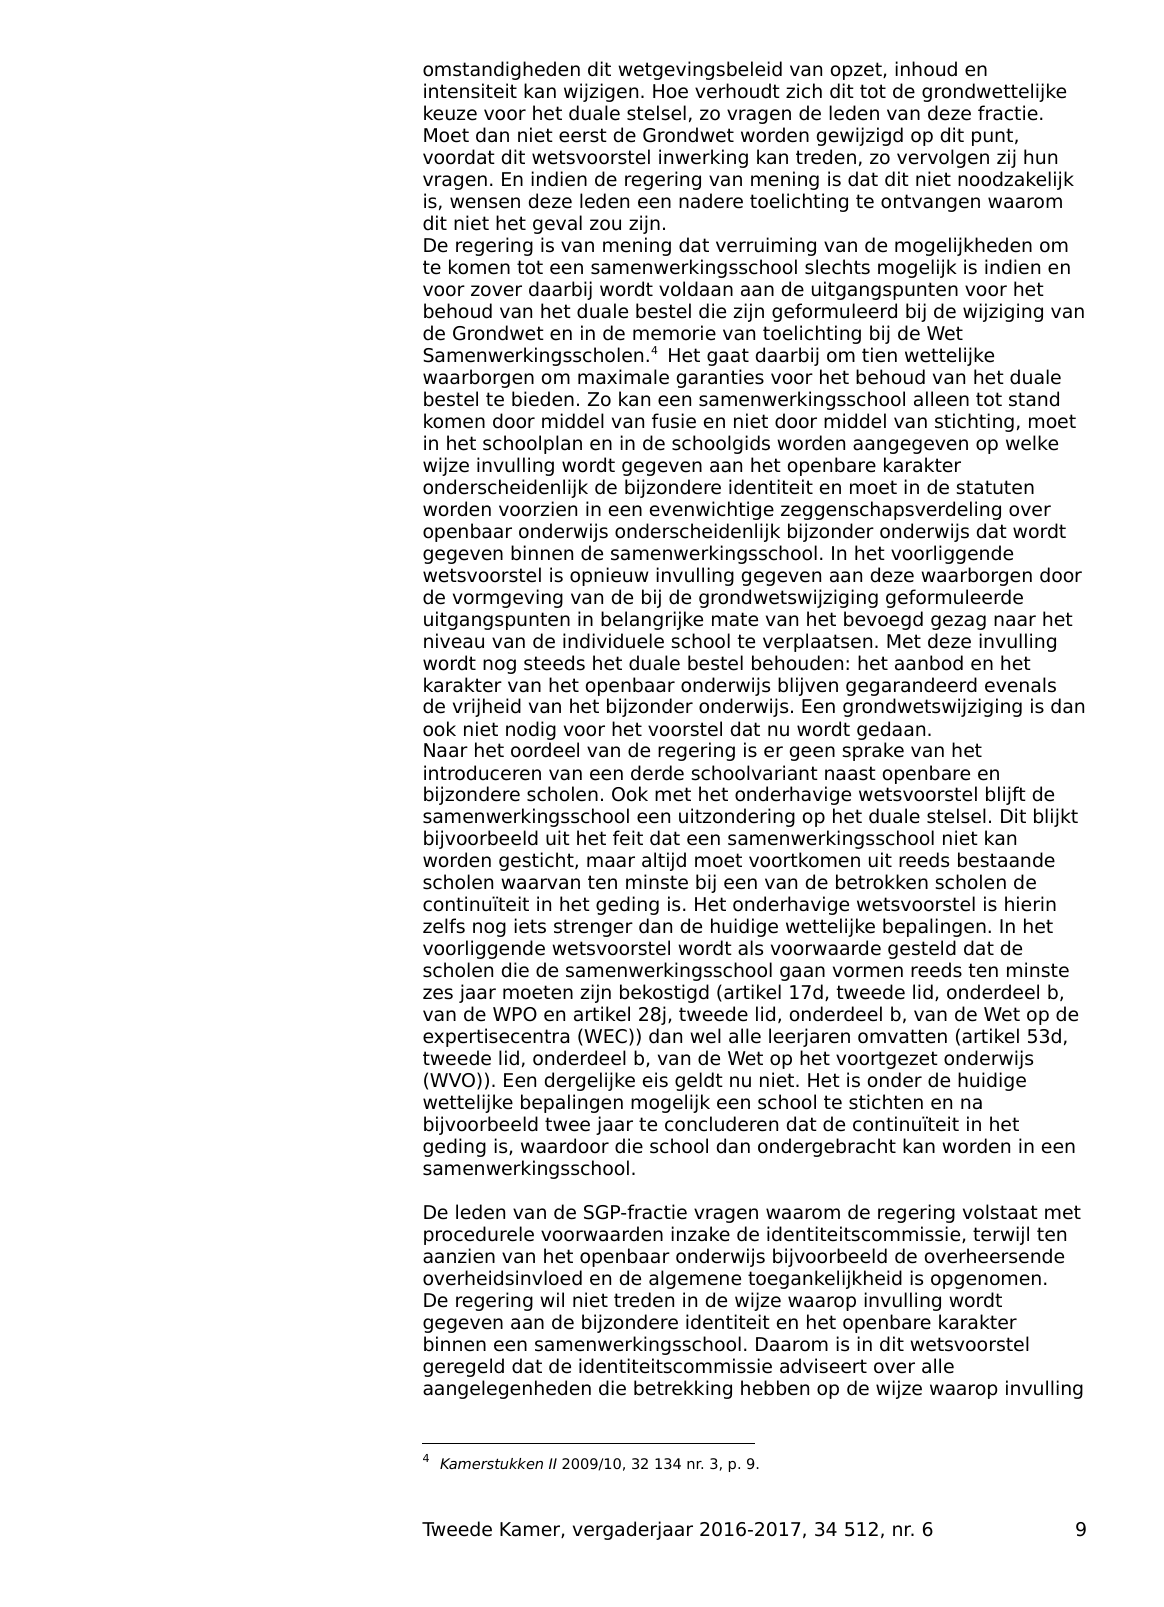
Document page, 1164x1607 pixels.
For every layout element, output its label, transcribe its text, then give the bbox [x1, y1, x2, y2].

text De regering wil niet treden in de wijze waarop invulling wordt gegeven aan de bijzondere identiteit en het openbare karakter binnen een samenwerkingsschool. Daarom is in dit wetsvoorstel geregeld dat de identiteitscommissie adviseert over alle aangelegenheden die betrekking hebben op de wijze waarop invulling [422, 1290, 1087, 1400]
text Naar het oordeel van de regering is er geen sprake van het introduceren van een derde schoolvariant naast openbare en bijzondere scholen. Ook met het onderhavige wetsvoorstel blijft de samenwerkingsschool een uitzondering op het duale stelsel. Dit blijkt bijvoorbeeld uit het feit dat een samenwerkingsschool niet kan worden gesticht, maar altijd moet voortkomen uit reeds bestaande scholen waarvan ten minste bij een van de betrokken scholen de continuïteit in het geding is. Het onderhavige wetsvoorstel is hierin zelfs nog iets strenger dan de huidige wettelijke bepalingen. In het voorliggende wetsvoorstel wordt als voorwaarde gesteld dat de scholen die de samenwerkingsschool gaan vormen reeds ten minste zes jaar moeten zijn bekostigd (artikel 17d, tweede lid, onderdeel b, van de WPO en artikel 28j, tweede lid, onderdeel b, van de Wet op de expertisecentra (WEC)) dan wel alle leerjaren omvatten (artikel 53d, tweede lid, onderdeel b, van de Wet op het voortgezet onderwijs (WVO)). Een dergelijke eis geldt nu niet. Het is onder de huidige wettelijke bepalingen mogelijk een school te stichten en na bijvoorbeeld twee jaar te concluderen dat de continuïteit in het geding is, waardoor die school dan ondergebracht kan worden in een samenwerkingsschool. [422, 740, 1087, 1180]
text omstandigheden dit wetgevingsbeleid van opzet, inhoud en intensiteit kan wijzigen. Hoe verhoudt zich dit tot de grondwettelijke keuze voor het duale stelsel, zo vragen de leden van deze fractie. [422, 59, 1087, 125]
text Kamerstukken II 2009/10, 32 134 nr. 3, p. 9. [422, 1452, 1087, 1474]
text Moet dan niet eerst de Grondwet worden gewijzigd op dit punt, voordat dit wetsvoorstel inwerking kan treden, zo vervolgen zij hun vragen. En indien de regering van mening is dat dit niet noodzakelijk is, wensen deze leden een nadere toelichting te ontvangen waarom dit niet het geval zou zijn. [422, 125, 1087, 235]
text De regering is van mening dat verruiming van de mogelijkheden om te komen tot een samenwerkingsschool slechts mogelijk is indien en voor zover daarbij wordt voldaan aan de uitgangspunten voor het behoud van het duale bestel die zijn geformuleerd bij de wijziging van de Grondwet en in de memorie van toelichting bij de Wet Samenwerkingsscholen. Het gaat daarbij om tien wettelijke waarborgen om maximale garanties voor het behoud van het duale bestel te bieden. Zo kan een samenwerkingsschool alleen tot stand komen door middel van fusie en niet door middel van stichting, moet in het schoolplan en in de schoolgids worden aangegeven op welke wijze invulling wordt gegeven aan het openbare karakter onderscheidenlijk de bijzondere identiteit en moet in de statuten worden voorzien in een evenwichtige zeggenschapsverdeling over openbaar onderwijs onderscheidenlijk bijzonder onderwijs dat wordt gegeven binnen de samenwerkingsschool. In het voorliggende wetsvoorstel is opnieuw invulling gegeven aan deze waarborgen door de vormgeving van de bij de grondwetswijziging geformuleerde uitgangspunten in belangrijke mate van het bevoegd gezag naar het niveau van de individuele school te verplaatsen. Met deze invulling wordt nog steeds het duale bestel behouden: het aanbod en het karakter van het openbaar onderwijs blijven gegarandeerd evenals de vrijheid van het bijzonder onderwijs. Een grondwetswijziging is dan ook niet nodig voor het voorstel dat nu wordt gedaan. [422, 235, 1087, 740]
text De leden van de SGP-fractie vragen waarom de regering volstaat met procedurele voorwaarden inzake de identiteitscommissie, terwijl ten aanzien van het openbaar onderwijs bijvoorbeeld de overheersende overheidsinvloed en de algemene toegankelijkheid is opgenomen. [422, 1202, 1087, 1290]
